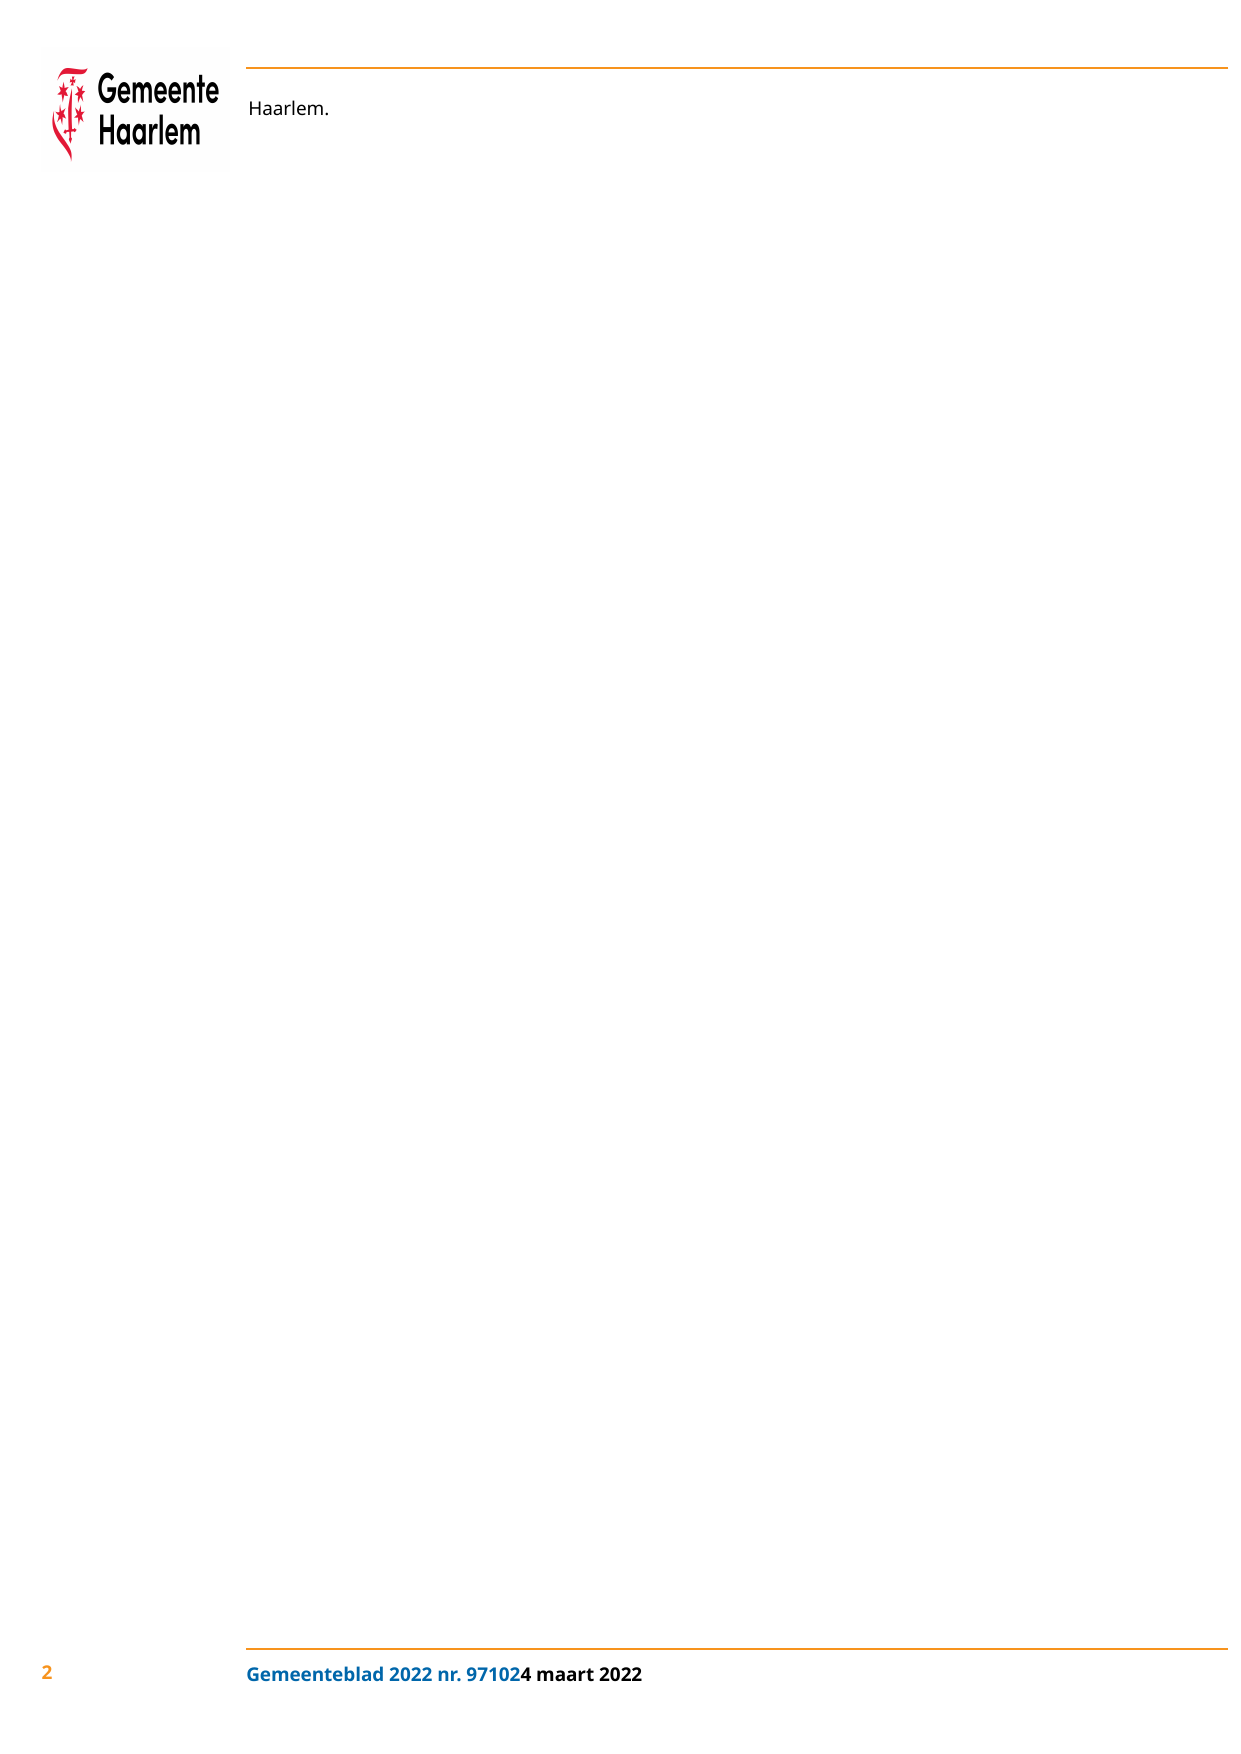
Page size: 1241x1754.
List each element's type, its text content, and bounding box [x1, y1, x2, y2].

picture [41, 47, 231, 172]
text Haarlem. [248, 95, 1152, 121]
